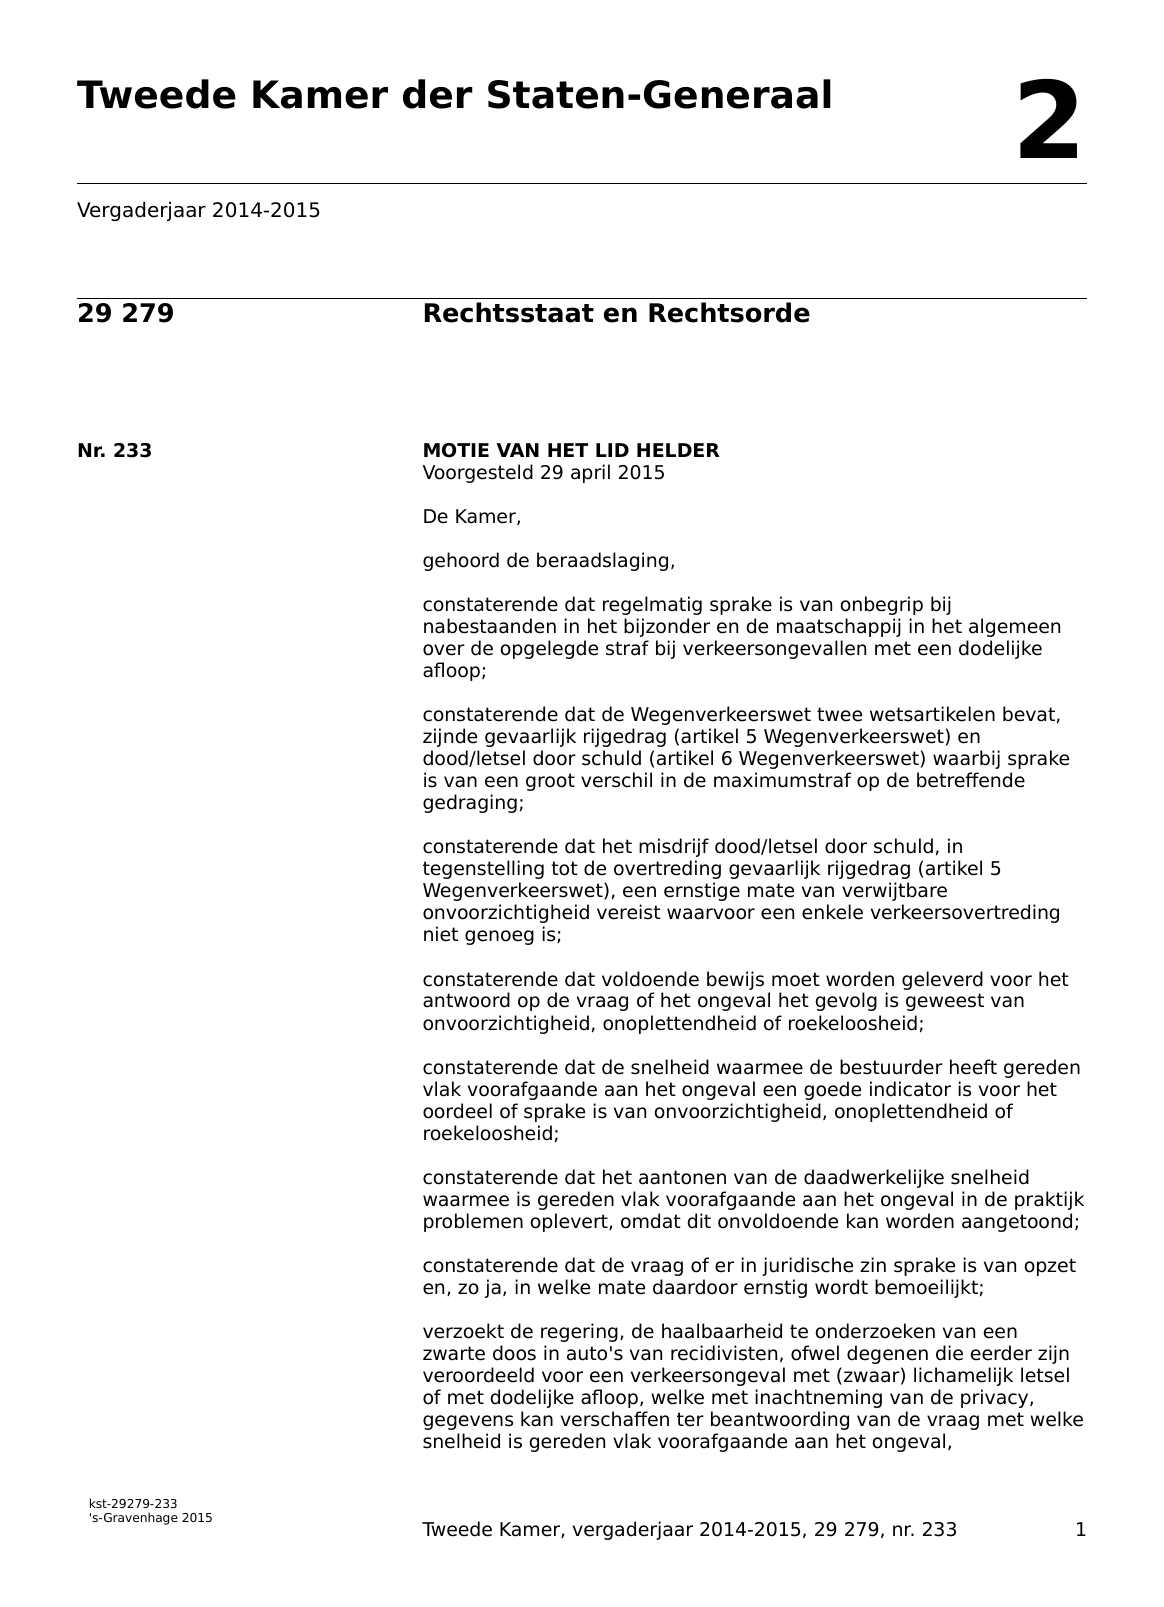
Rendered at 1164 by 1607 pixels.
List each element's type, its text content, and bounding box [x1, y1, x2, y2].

text constaterende dat de vraag of er in juridische zin sprake is van opzet en, zo ja, in welke mate daardoor ernstig wordt bemoeilijkt; [422, 1255, 1087, 1299]
text constaterende dat het aantonen van de daadwerkelijke snelheid waarmee is gereden vlak voorafgaande aan het ongeval in de praktijk problemen oplevert, omdat dit onvoldoende kan worden aangetoond; [422, 1167, 1087, 1233]
text constaterende dat de snelheid waarmee de bestuurder heeft gereden vlak voorafgaande aan het ongeval een goede indicator is voor het oordeel of sprake is van onvoorzichtigheid, onoplettendheid of roekeloosheid; [422, 1057, 1087, 1144]
subtitle Nr. 233 MOTIE VAN HET LID HELDER [77, 440, 1087, 462]
text constaterende dat voldoende bewijs moet worden geleverd voor het antwoord op de vraag of het ongeval het gevolg is geweest van onvoorzichtigheid, onoplettendheid of roekeloosheid; [422, 968, 1087, 1034]
table_header Tweede Kamer der Staten-Generaal [77, 59, 886, 183]
table_header 2 [886, 59, 1087, 183]
table_cell Vergaderjaar 2014-2015 [77, 184, 1087, 298]
text Voorgesteld 29 april 2015 [422, 462, 1087, 484]
text constaterende dat regelmatig sprake is van onbegrip bij nabestaanden in het bijzonder en de maatschappij in het algemeen over de opgelegde straf bij verkeersongevallen met een dodelijke afloop; [422, 594, 1087, 682]
text constaterende dat de Wegenverkeerswet twee wetsartikelen bevat, zijnde gevaarlijk rijgedrag (artikel 5 Wegenverkeerswet) en dood/letsel door schuld (artikel 6 Wegenverkeerswet) waarbij sprake is van een groot verschil in de maximumstraf op de betreffende gedraging; [422, 704, 1087, 814]
subtitle 29 279 Rechtsstaat en Rechtsorde [77, 299, 1087, 329]
text verzoekt de regering, de haalbaarheid te onderzoeken van een zwarte doos in auto's van recidivisten, ofwel degenen die eerder zijn veroordeeld voor een verkeersongeval met (zwaar) lichamelijk letsel of met dodelijke afloop, welke met inachtneming van de privacy, gegevens kan verschaffen ter beantwoording van de vraag met welke snelheid is gereden vlak voorafgaande aan het ongeval, [422, 1321, 1087, 1453]
text De Kamer, [422, 506, 1087, 528]
text gehoord de beraadslaging, [422, 550, 1087, 572]
text constaterende dat het misdrijf dood/letsel door schuld, in tegenstelling tot de overtreding gevaarlijk rijgedrag (artikel 5 Wegenverkeerswet), een ernstige mate van verwijtbare onvoorzichtigheid vereist waarvoor een enkele verkeersovertreding niet genoeg is; [422, 836, 1087, 946]
text kst-29279-233 [88, 1497, 323, 1511]
text 's-Gravenhage 2015 [88, 1511, 323, 1525]
